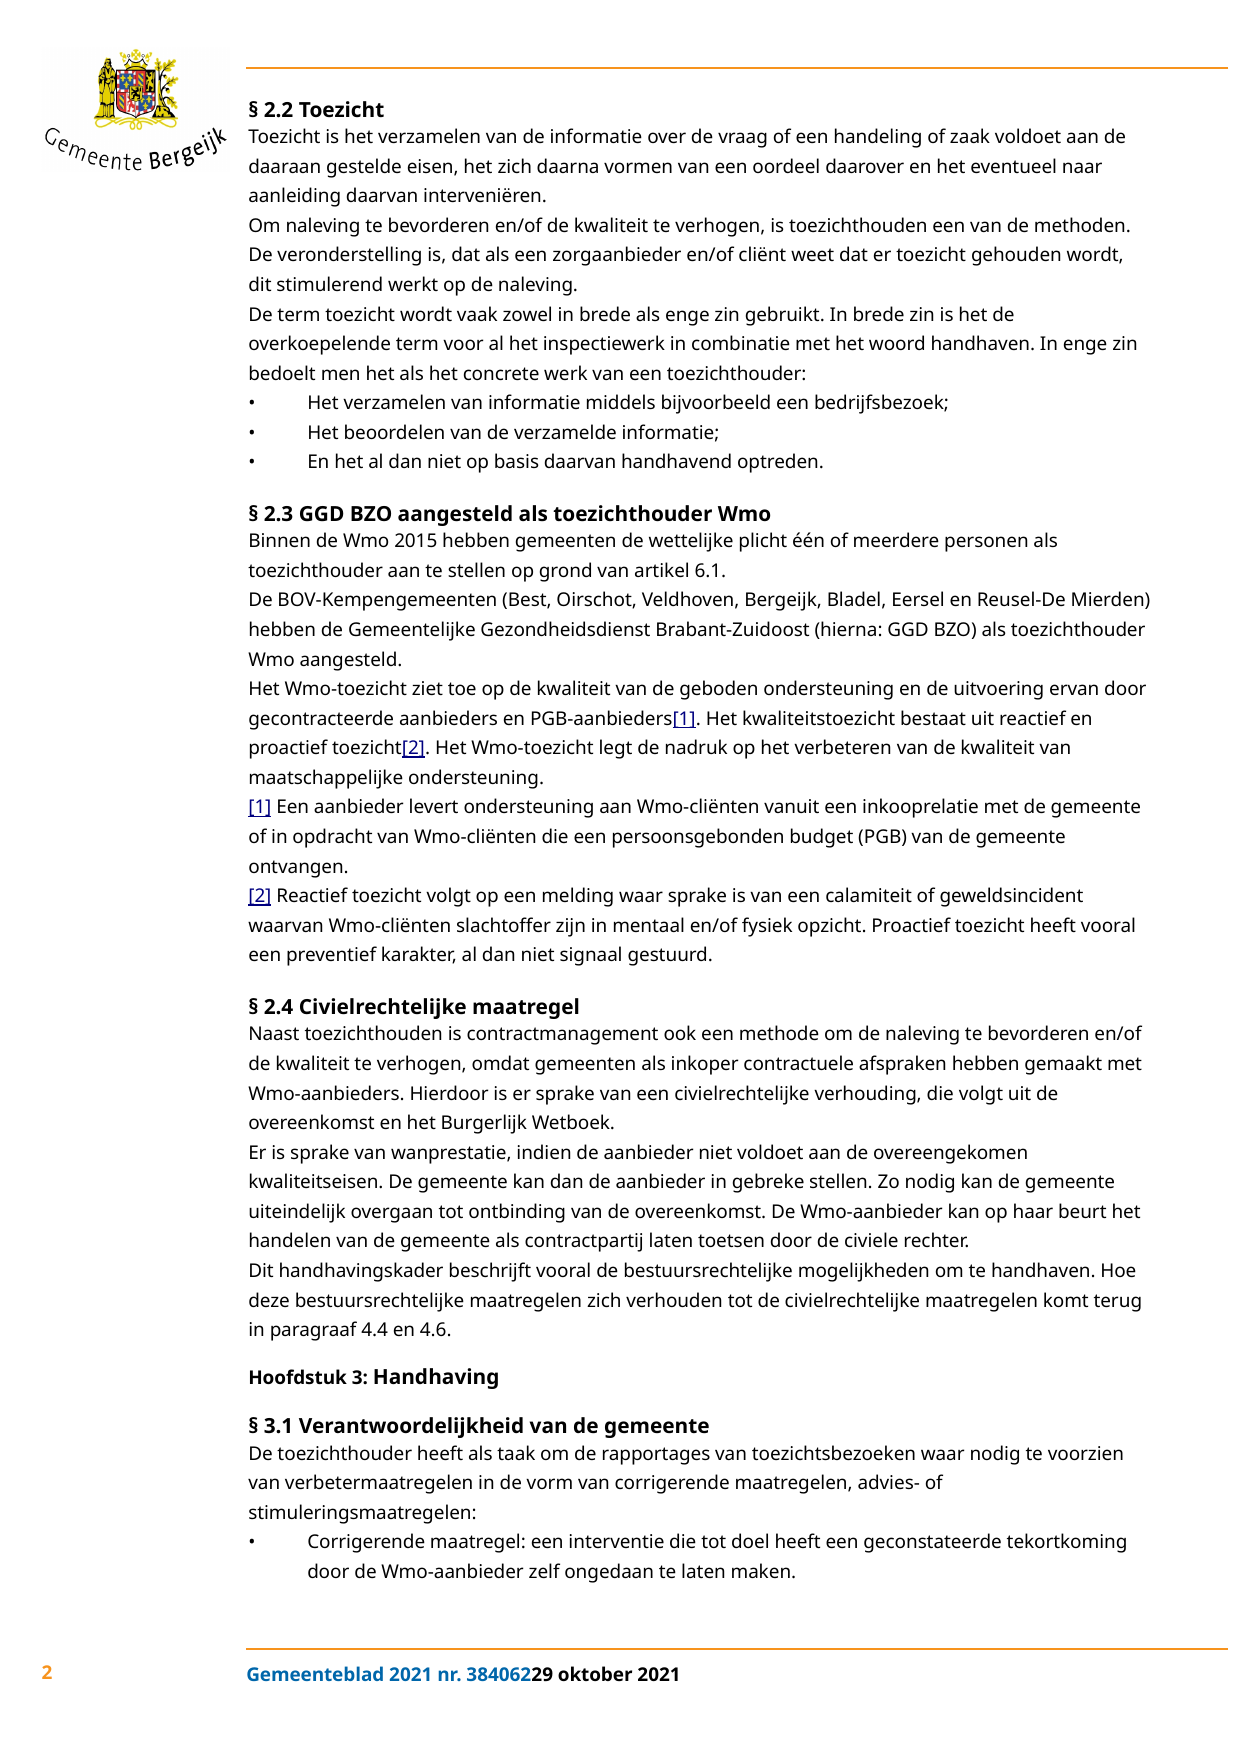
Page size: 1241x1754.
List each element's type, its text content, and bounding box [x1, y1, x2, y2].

text § 2.4 Civielrechtelijke maatregel [248, 992, 1152, 1021]
list Het verzamelen van informatie middels bijvoorbeeld een bedrijfsbezoek; [248, 389, 1152, 415]
text De term toezicht wordt vaak zowel in brede als enge zin gebruikt. In brede zin is het de overkoepelende term voor al het inspectiewerk in combinatie met het woord handhaven. In enge zin bedoelt men het als het concrete werk van een toezichthouder: [248, 301, 1152, 386]
text De toezichthouder heeft als taak om de rapportages van toezichtsbezoeken waar nodig te voorzien van verbetermaatregelen in de vorm van corrigerende maatregelen, advies- of stimuleringsmaatregelen: [248, 1440, 1152, 1524]
text § 2.2 Toezicht [248, 95, 1152, 123]
text [1] Een aanbieder levert ondersteuning aan Wmo-cliënten vanuit een inkooprelatie met de gemeente of in opdracht van Wmo-cliënten die een persoonsgebonden budget (PGB) van de gemeente ontvangen. [248, 794, 1152, 879]
picture [41, 47, 231, 172]
list Corrigerende maatregel: een interventie die tot doel heeft een geconstateerde tekortkoming door de Wmo-aanbieder zelf ongedaan te laten maken. [248, 1528, 1152, 1584]
text Dit handhavingskader beschrijft vooral de bestuursrechtelijke mogelijkheden om te handhaven. Hoe deze bestuursrechtelijke maatregelen zich verhouden tot de civielrechtelijke maatregelen komt terug in paragraaf 4.4 en 4.6. [248, 1257, 1152, 1342]
list En het al dan niet op basis daarvan handhavend optreden. [248, 449, 1152, 474]
text Binnen de Wmo 2015 hebben gemeenten de wettelijke plicht één of meerdere personen als toezichthouder aan te stellen op grond van artikel 6.1. [248, 527, 1152, 583]
list Het beoordelen van de verzamelde informatie; [248, 419, 1152, 445]
text De BOV-Kempengemeenten (Best, Oirschot, Veldhoven, Bergeijk, Bladel, Eersel en Reusel-De Mierden) hebben de Gemeentelijke Gezondheidsdienst Brabant-Zuidoost (hierna: GGD BZO) als toezichthouder Wmo aangesteld. [248, 587, 1152, 672]
text Het Wmo-toezicht ziet toe op de kwaliteit van de geboden ondersteuning en de uitvoering ervan door gecontracteerde aanbieders en PGB-aanbieders[1]. Het kwaliteitstoezicht bestaat uit reactief en proactief toezicht[2]. Het Wmo-toezicht legt de nadruk op het verbeteren van de kwaliteit van maatschappelijke ondersteuning. [248, 675, 1152, 790]
text Hoofdstuk 3: Handhaving [248, 1362, 1152, 1390]
text Toezicht is het verzamelen van de informatie over de vraag of een handeling of zaak voldoet aan de daaraan gestelde eisen, het zich daarna vormen van een oordeel daarover en het eventueel naar aanleiding daarvan interveniëren. [248, 123, 1152, 208]
text § 3.1 Verantwoordelijkheid van de gemeente [248, 1411, 1152, 1440]
text Om naleving te bevorderen en/of de kwaliteit te verhogen, is toezichthouden een van de methoden. De veronderstelling is, dat als een zorgaanbieder en/of cliënt weet dat er toezicht gehouden wordt, dit stimulerend werkt op de naleving. [248, 212, 1152, 297]
text Naast toezichthouden is contractmanagement ook een methode om de naleving te bevorderen en/of de kwaliteit te verhogen, omdat gemeenten als inkoper contractuele afspraken hebben gemaakt met Wmo-aanbieders. Hierdoor is er sprake van een civielrechtelijke verhouding, die volgt uit de overeenkomst en het Burgerlijk Wetboek. [248, 1021, 1152, 1135]
text [2] Reactief toezicht volgt op een melding waar sprake is van een calamiteit of geweldsincident waarvan Wmo-cliënten slachtoffer zijn in mentaal en/of fysiek opzicht. Proactief toezicht heeft vooral een preventief karakter, al dan niet signaal gestuurd. [248, 882, 1152, 967]
text Er is sprake van wanprestatie, indien de aanbieder niet voldoet aan de overeengekomen kwaliteitseisen. De gemeente kan dan de aanbieder in gebreke stellen. Zo nodig kan de gemeente uiteindelijk overgaan tot ontbinding van de overeenkomst. De Wmo-aanbieder kan op haar beurt het handelen van de gemeente als contractpartij laten toetsen door de civiele rechter. [248, 1139, 1152, 1253]
text § 2.3 GGD BZO aangesteld als toezichthouder Wmo [248, 499, 1152, 527]
